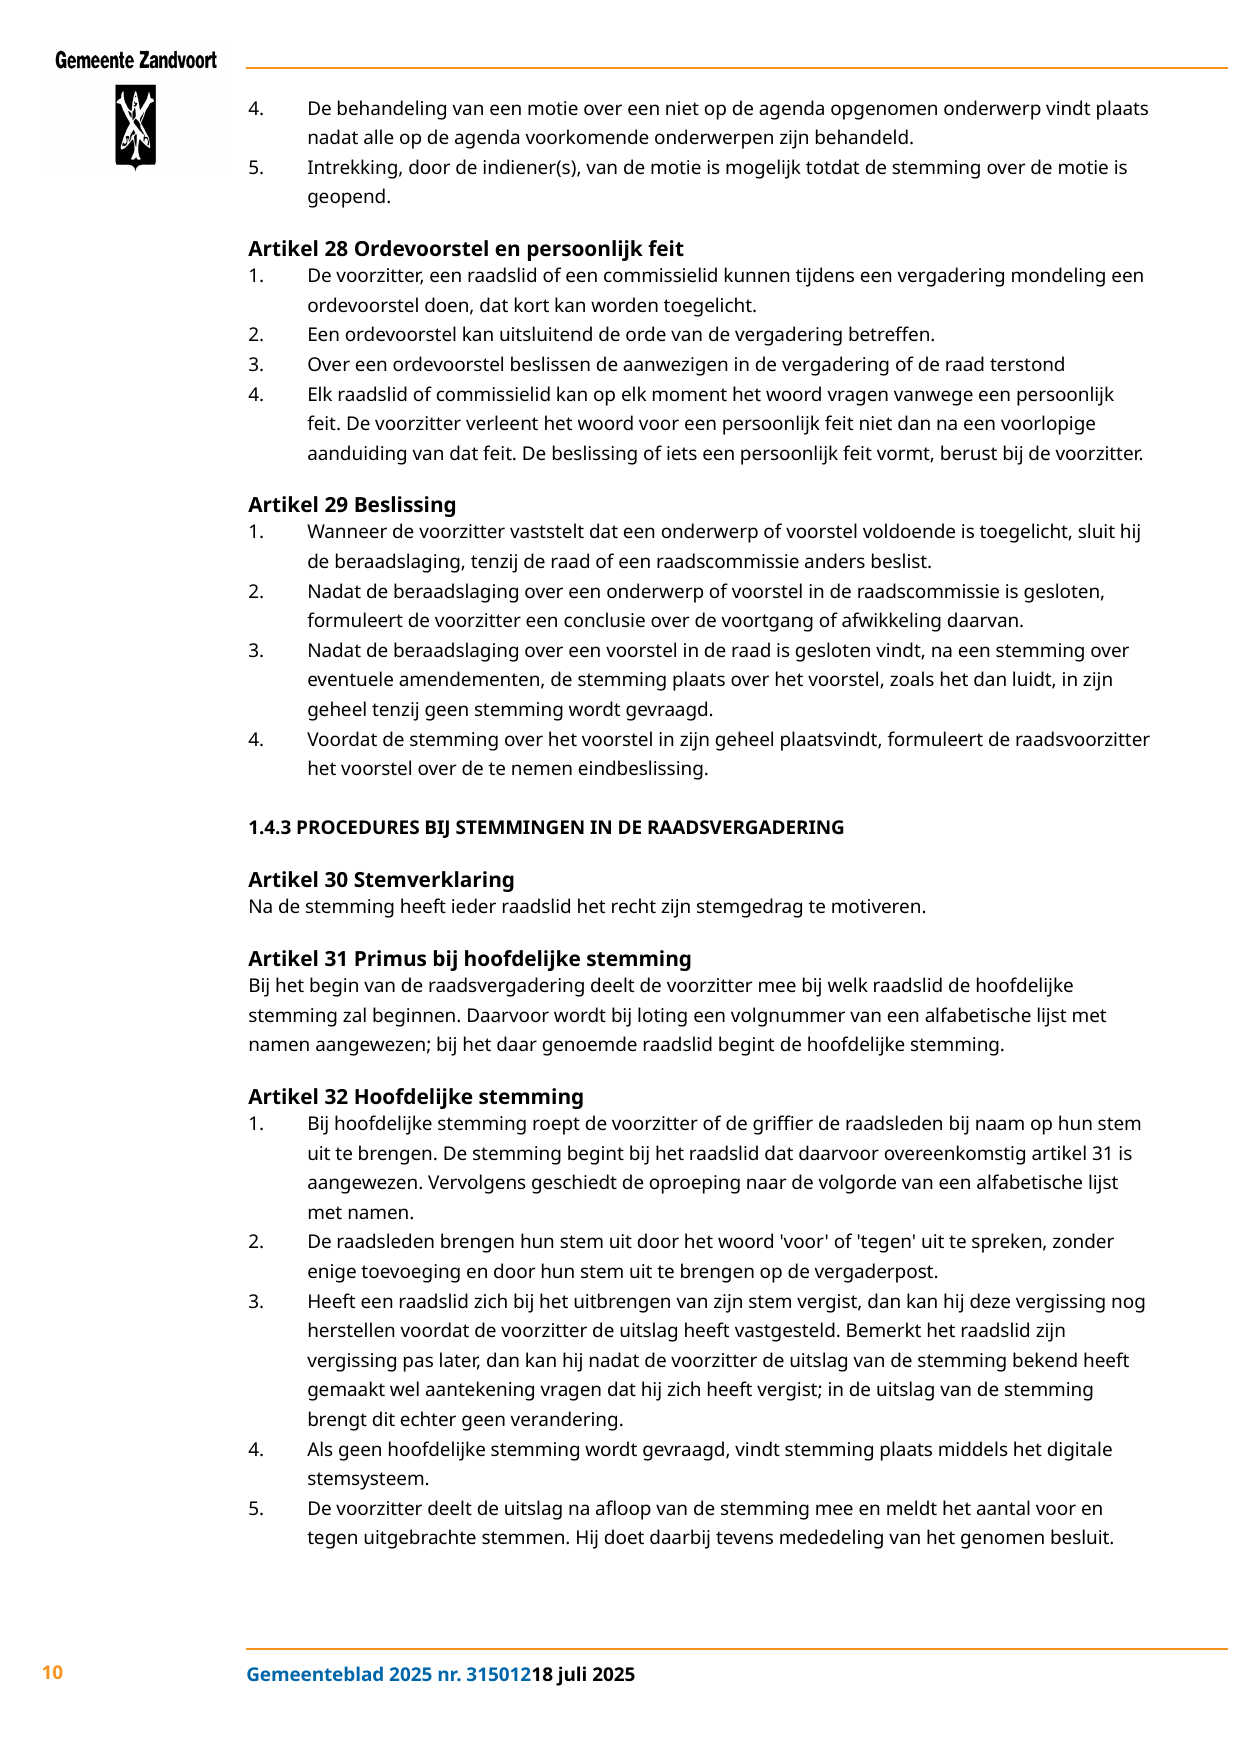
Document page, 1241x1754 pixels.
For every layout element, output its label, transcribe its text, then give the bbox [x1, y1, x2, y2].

list Intrekking, door de indiener(s), van de motie is mogelijk totdat de stemming over de motie is geopend. [248, 154, 1152, 209]
list Een ordevoorstel kan uitsluitend de orde van de vergadering betreffen. [248, 322, 1152, 347]
list Nadat de beraadslaging over een onderwerp of voorstel in de raadscommissie is gesloten, formuleert de voorzitter een conclusie over de voortgang of afwikkeling daarvan. [248, 578, 1152, 633]
list Als geen hoofdelijke stemming wordt gevraagd, vindt stemming plaats middels het digitale stemsysteem. [248, 1436, 1152, 1491]
picture [41, 47, 231, 172]
text Bij het begin van de raadsvergadering deelt de voorzitter mee bij welk raadslid de hoofdelijke stemming zal beginnen. Daarvoor wordt bij loting een volgnummer van een alfabetische lijst met namen aangewezen; bij het daar genoemde raadslid begint de hoofdelijke stemming. [248, 972, 1152, 1057]
list Heeft een raadslid zich bij het uitbrengen van zijn stem vergist, dan kan hij deze vergissing nog herstellen voordat de voorzitter de uitslag heeft vastgesteld. Bemerkt het raadslid zijn vergissing pas later, dan kan hij nadat de voorzitter de uitslag van de stemming bekend heeft gemaakt wel aantekening vragen dat hij zich heeft vergist; in de uitslag van de stemming brengt dit echter geen verandering. [248, 1288, 1152, 1432]
text Na de stemming heeft ieder raadslid het recht zijn stemgedrag te motiveren. [248, 893, 1152, 919]
text Artikel 28 Ordevoorstel en persoonlijk feit [248, 234, 1152, 262]
text Artikel 31 Primus bij hoofdelijke stemming [248, 944, 1152, 972]
list De raadsleden brengen hun stem uit door het woord 'voor' of 'tegen' uit te spreken, zonder enige toevoeging en door hun stem uit te brengen op de vergaderpost. [248, 1229, 1152, 1284]
list Nadat de beraadslaging over een voorstel in de raad is gesloten vindt, na een stemming over eventuele amendementen, de stemming plaats over het voorstel, zoals het dan luidt, in zijn geheel tenzij geen stemming wordt gevraagd. [248, 637, 1152, 722]
list Over een ordevoorstel beslissen de aanwezigen in de vergadering of de raad terstond [248, 351, 1152, 377]
list Elk raadslid of commissielid kan op elk moment het woord vragen vanwege een persoonlijk feit. De voorzitter verleent het woord voor een persoonlijk feit niet dan na een voorlopige aanduiding van dat feit. De beslissing of iets een persoonlijk feit vormt, berust bij de voorzitter. [248, 381, 1152, 466]
text Artikel 30 Stemverklaring [248, 865, 1152, 893]
text Artikel 32 Hoofdelijke stemming [248, 1082, 1152, 1110]
text Artikel 29 Beslissing [248, 490, 1152, 519]
list Wanneer de voorzitter vaststelt dat een onderwerp of voorstel voldoende is toegelicht, sluit hij de beraadslaging, tenzij de raad of een raadscommissie anders beslist. [248, 519, 1152, 574]
list Voordat de stemming over het voorstel in zijn geheel plaatsvindt, formuleert de raadsvoorzitter het voorstel over de te nemen eindbeslissing. [248, 726, 1152, 781]
text 1.4.3 PROCEDURES BIJ STEMMINGEN IN DE RAADSVERGADERING [248, 814, 1152, 840]
list De voorzitter deelt de uitslag na afloop van de stemming mee en meldt het aantal voor en tegen uitgebrachte stemmen. Hij doet daarbij tevens mededeling van het genomen besluit. [248, 1495, 1152, 1550]
list De behandeling van een motie over een niet op de agenda opgenomen onderwerp vindt plaats nadat alle op de agenda voorkomende onderwerpen zijn behandeld. [248, 95, 1152, 150]
list Bij hoofdelijke stemming roept de voorzitter of de griffier de raadsleden bij naam op hun stem uit te brengen. De stemming begint bij het raadslid dat daarvoor overeenkomstig artikel 31 is aangewezen. Vervolgens geschiedt de oproeping naar de volgorde van een alfabetische lijst met namen. [248, 1110, 1152, 1225]
list De voorzitter, een raadslid of een commissielid kunnen tijdens een vergadering mondeling een ordevoorstel doen, dat kort kan worden toegelicht. [248, 262, 1152, 318]
